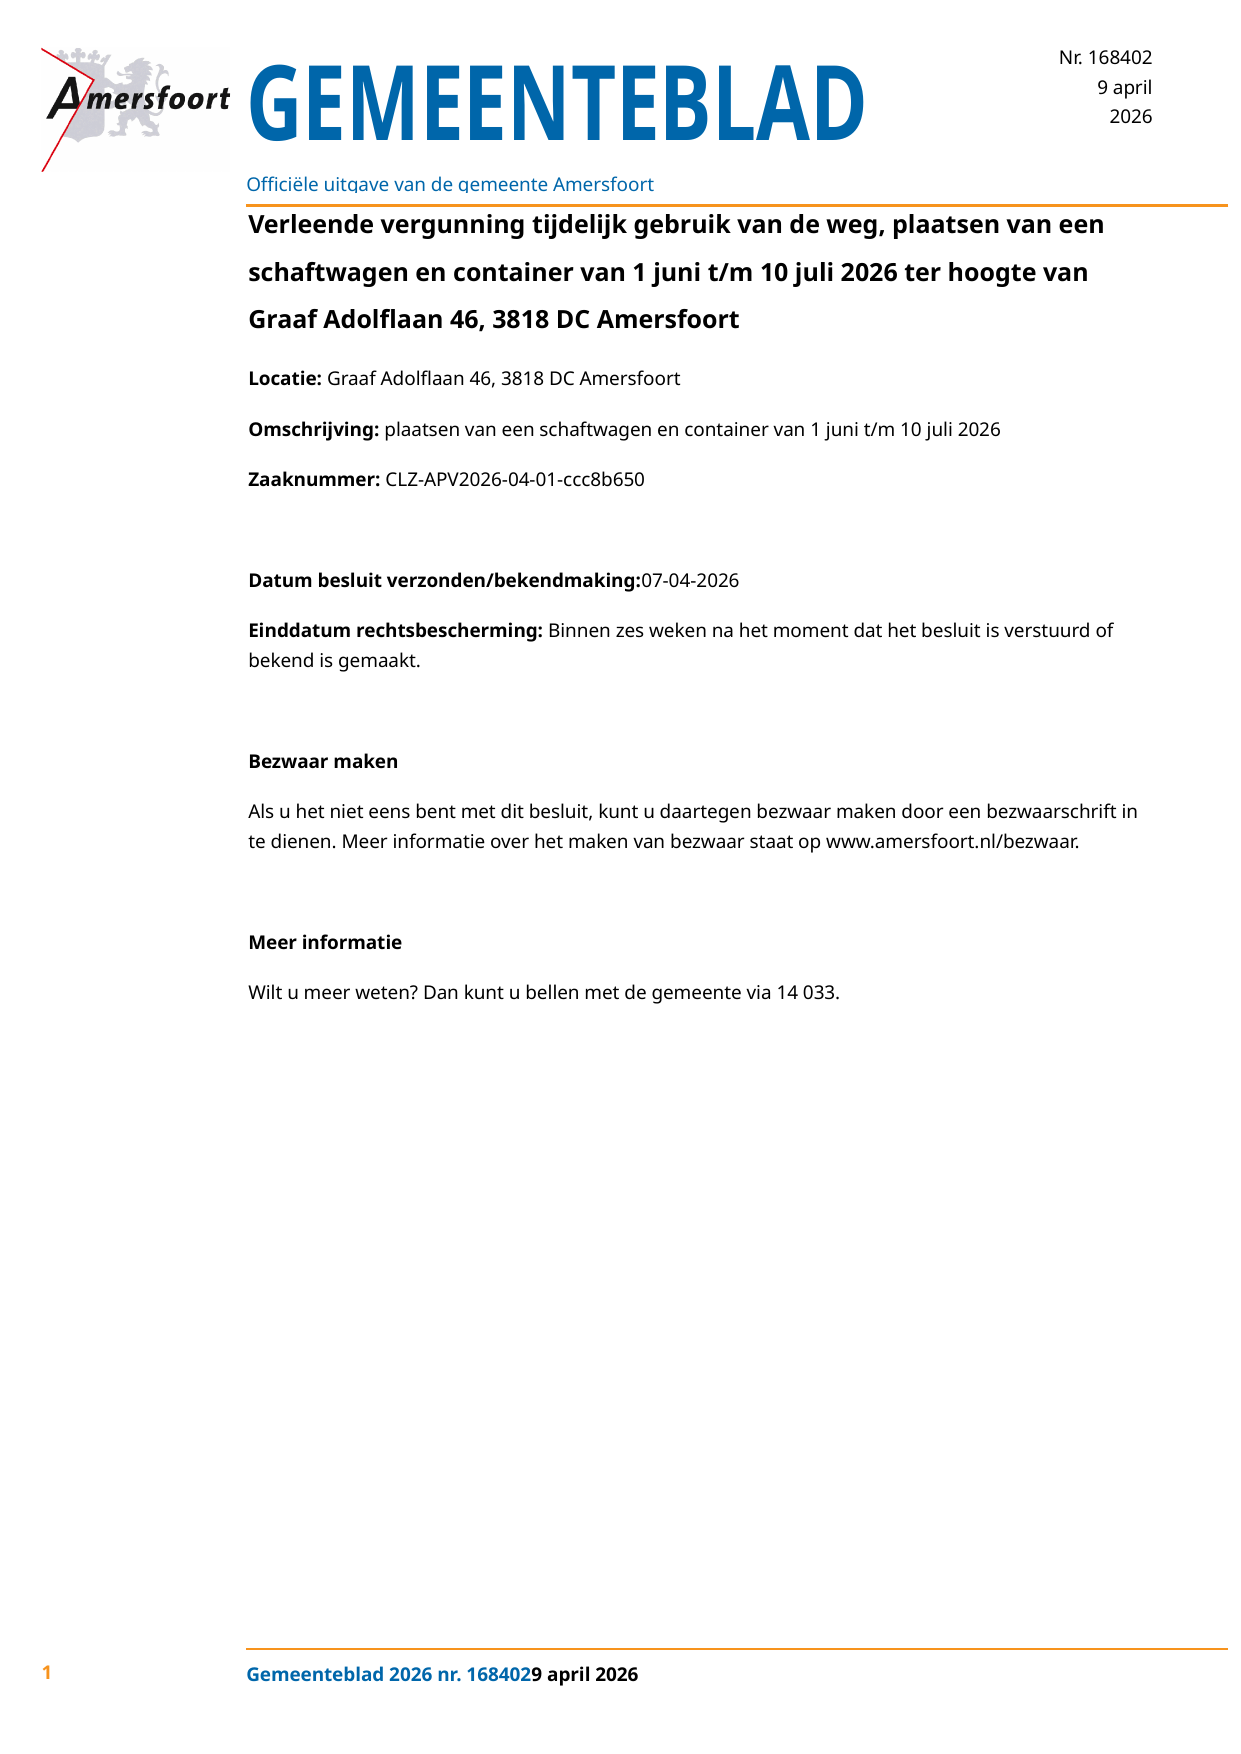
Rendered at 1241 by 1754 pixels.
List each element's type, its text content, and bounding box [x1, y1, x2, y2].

text Verleende vergunning tijdelijk gebruik van de weg, plaatsen van een schaftwagen en container van 1 juni t/m 10 juli 2026 ter hoogte van Graaf Adolflaan 46, 3818 DC Amersfoort [248, 207, 1152, 336]
text Datum besluit verzonden/bekendmaking:07-04-2026 [248, 567, 1152, 593]
text Einddatum rechtsbescherming: Binnen zes weken na het moment dat het besluit is verstuurd of bekend is gemaakt. [248, 618, 1152, 673]
text Omschrijving: plaatsen van een schaftwagen en container van 1 juni t/m 10 juli 2026 [248, 416, 1152, 442]
text Meer informatie [248, 929, 1152, 954]
text Wilt u meer weten? Dan kunt u bellen met de gemeente via 14 033. [248, 979, 1152, 1005]
text Zaaknummer: CLZ-APV2026-04-01-ccc8b650 [248, 466, 1152, 492]
text Als u het niet eens bent met dit besluit, kunt u daartegen bezwaar maken door een bezwaarschrift in te dienen. Meer informatie over het maken van bezwaar staat op www.amersfoort.nl/bezwaar. [248, 798, 1152, 854]
text Bezwaar maken [248, 748, 1152, 774]
text Locatie: Graaf Adolflaan 46, 3818 DC Amersfoort [248, 366, 1152, 391]
picture [41, 47, 231, 172]
